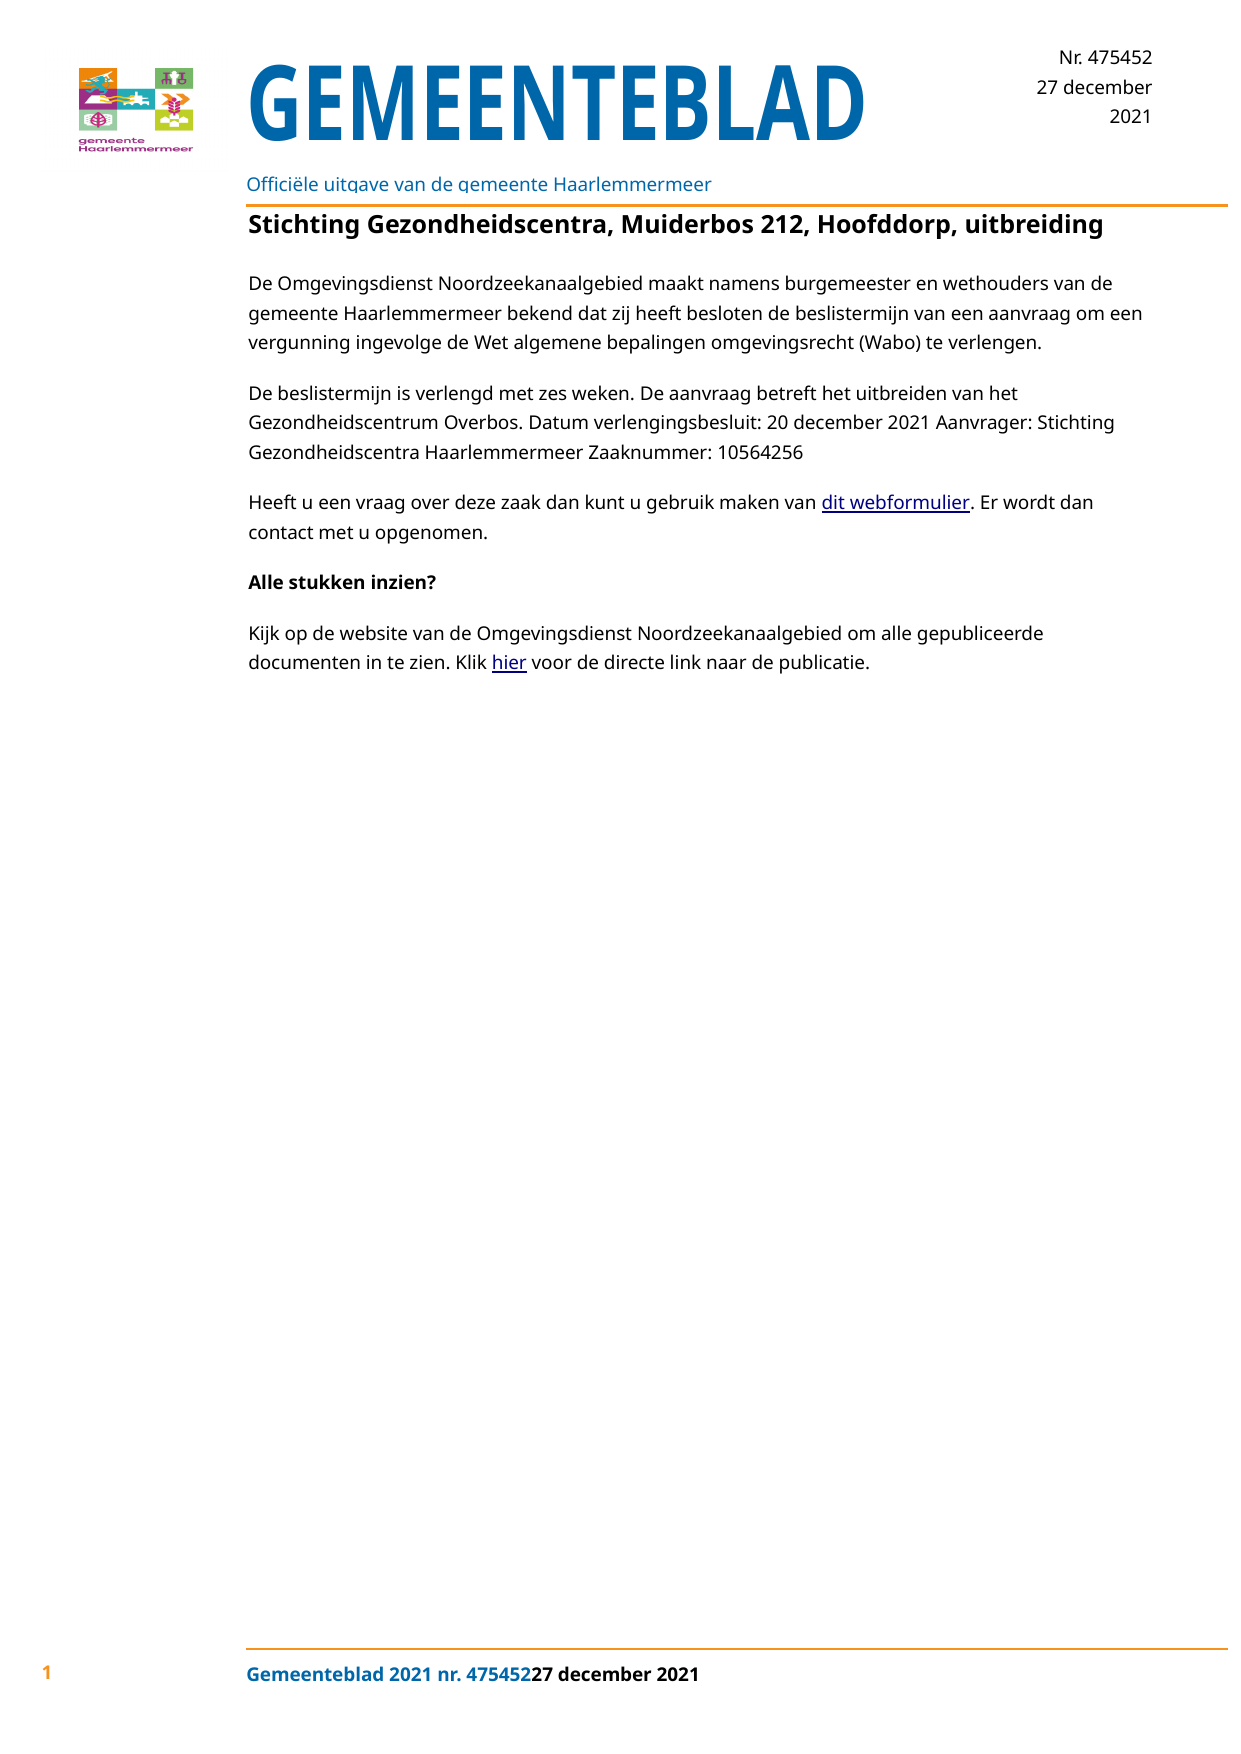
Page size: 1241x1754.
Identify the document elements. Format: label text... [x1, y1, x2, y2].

text De beslistermijn is verlengd met zes weken. De aanvraag betreft het uitbreiden van het Gezondheidscentrum Overbos. Datum verlengingsbesluit: 20 december 2021 Aanvrager: Stichting Gezondheidscentra Haarlemmermeer Zaaknummer: 10564256 [248, 380, 1152, 465]
text Alle stukken inzien? [248, 569, 1152, 595]
text Stichting Gezondheidscentra, Muiderbos 212, Hoofddorp, uitbreiding [248, 207, 1152, 241]
text Kijk op de website van de Omgevingsdienst Noordzeekanaalgebied om alle gepubliceerde documenten in te zien. Klik hier voor de directe link naar de publicatie. [248, 620, 1152, 675]
text Heeft u een vraag over deze zaak dan kunt u gebruik maken van dit webformulier. Er wordt dan contact met u opgenomen. [248, 489, 1152, 545]
text De Omgevingsdienst Noordzeekanaalgebied maakt namens burgemeester en wethouders van de gemeente Haarlemmermeer bekend dat zij heeft besloten de beslistermijn van een aanvraag om een vergunning ingevolge de Wet algemene bepalingen omgevingsrecht (Wabo) te verlengen. [248, 270, 1152, 355]
picture [41, 47, 231, 172]
